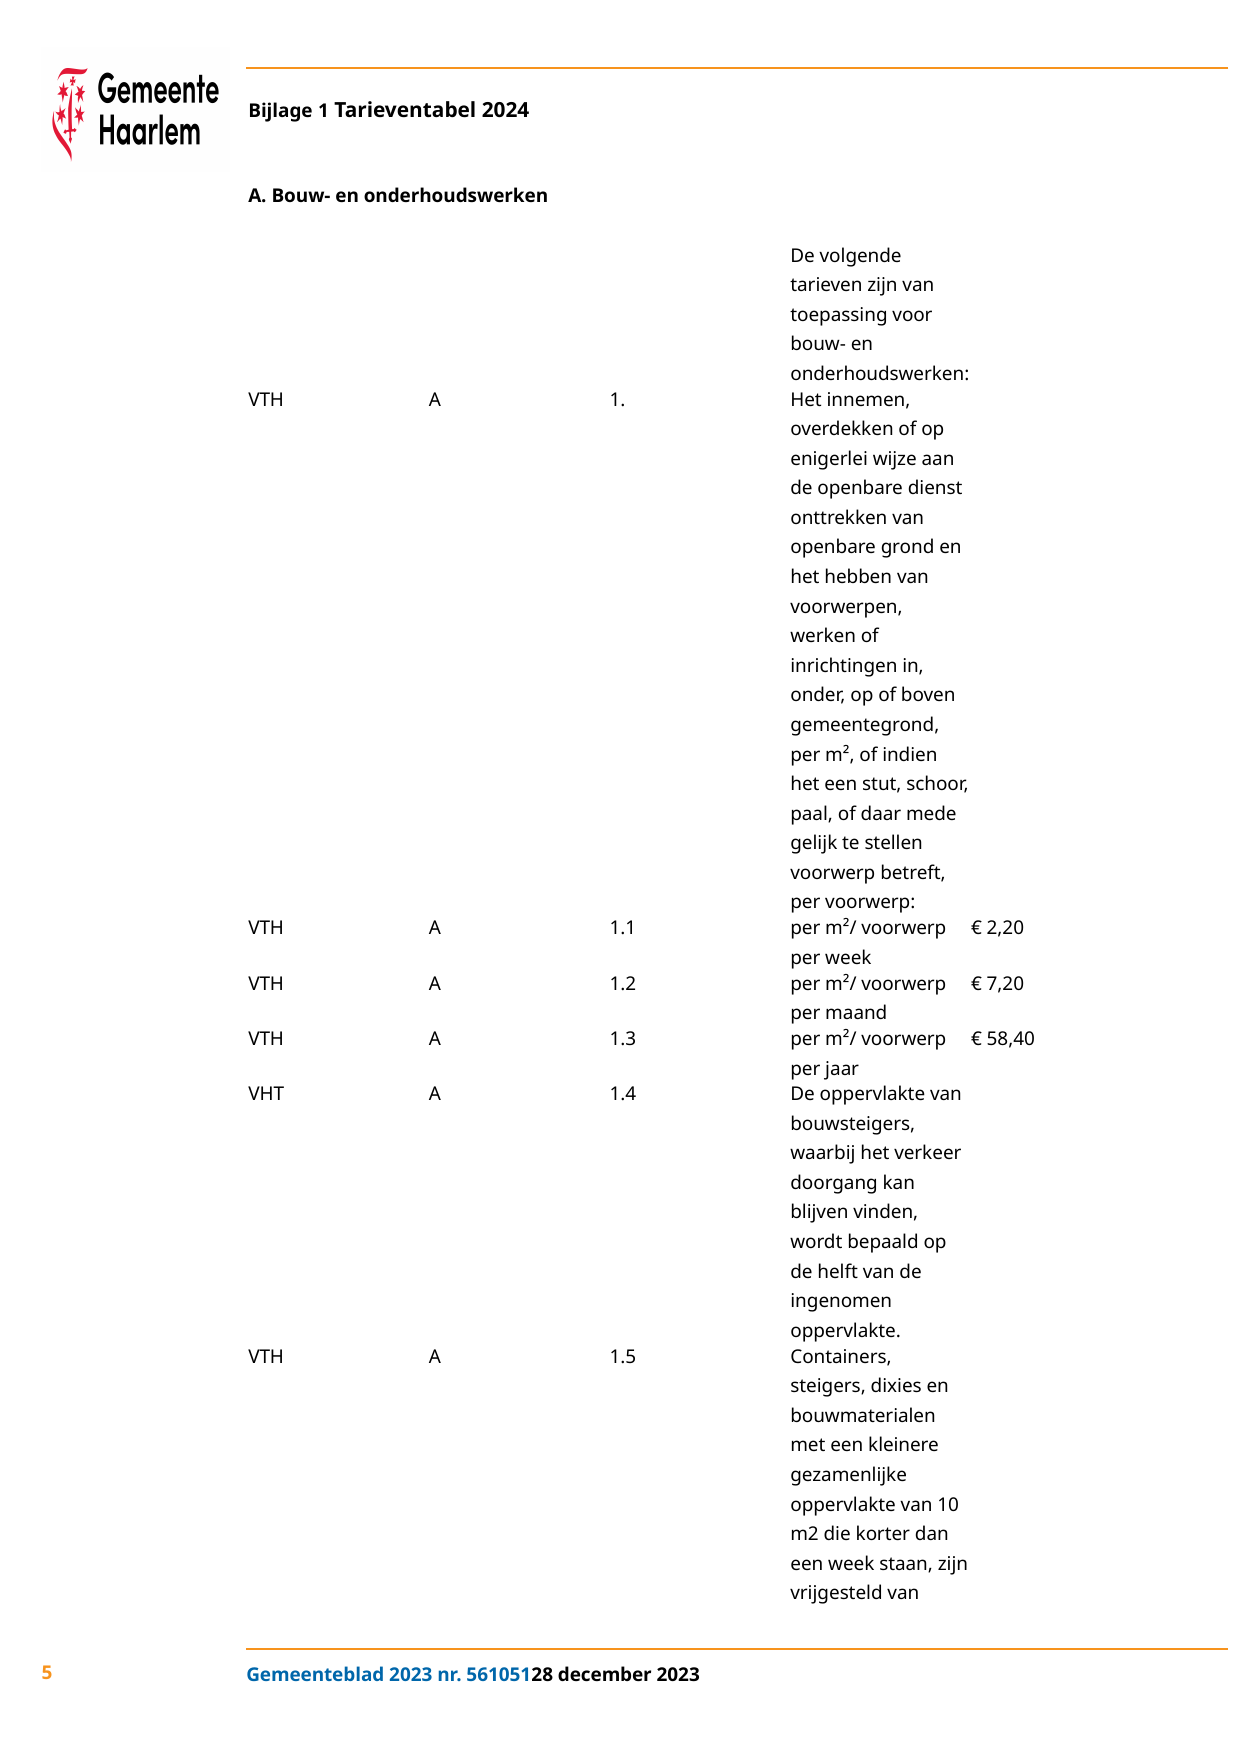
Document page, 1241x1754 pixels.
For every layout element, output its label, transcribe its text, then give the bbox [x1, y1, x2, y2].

table_cell VTH [248, 1025, 429, 1080]
table_cell VTH [248, 915, 429, 970]
table_cell De oppervlakte van bouwsteigers, waarbij het verkeer doorgang kan blijven vinden, wordt bepaald op de helft van de ingenomen oppervlakte. [790, 1080, 971, 1343]
text A. Bouw- en onderhoudswerken [248, 182, 1152, 208]
table_cell 1.1 [609, 915, 790, 970]
table_cell Het innemen, overdekken of op enigerlei wijze aan de openbare dienst onttrekken van openbare grond en het hebben van voorwerpen, werken of inrichtingen in, onder, op of boven gemeentegrond, per m², of indien het een stut, schoor, paal, of daar mede gelijk te stellen voorwerp betreft, per voorwerp: [790, 386, 971, 914]
table_cell 1. [609, 386, 790, 914]
table_cell VTH [248, 970, 429, 1025]
table_cell per m²/ voorwerp per week [790, 915, 971, 970]
table_cell 1.3 [609, 1025, 790, 1080]
text Bijlage 1 Tarieventabel 2024 [248, 95, 1152, 123]
table_header De volgende tarieven zijn van toepassing voor bouw- en onderhoudswerken: [790, 242, 971, 386]
table_header [971, 242, 1152, 386]
table_cell € 58,40 [971, 1025, 1152, 1080]
table_header [429, 242, 609, 386]
table_header [248, 242, 429, 386]
table_cell per m²/ voorwerp per jaar [790, 1025, 971, 1080]
table_cell 1.2 [609, 970, 790, 1025]
table_cell 1.4 [609, 1080, 790, 1343]
table_cell [971, 1080, 1152, 1343]
table_cell A [429, 386, 609, 914]
table_cell 1.5 [609, 1343, 790, 1605]
table_cell € 2,20 [971, 915, 1152, 970]
table_cell A [429, 915, 609, 970]
table_cell € 7,20 [971, 970, 1152, 1025]
table_cell per m²/ voorwerp per maand [790, 970, 971, 1025]
table_cell A [429, 1080, 609, 1343]
table_cell A [429, 1343, 609, 1605]
table_cell VTH [248, 386, 429, 914]
table_cell A [429, 970, 609, 1025]
table_cell Containers, steigers, dixies en bouwmaterialen met een kleinere gezamenlijke oppervlakte van 10 m2 die korter dan een week staan, zijn vrijgesteld van [790, 1343, 971, 1605]
picture [41, 47, 231, 172]
table_cell VHT [248, 1080, 429, 1343]
table_header [609, 242, 790, 386]
table_cell [971, 386, 1152, 914]
table_cell A [429, 1025, 609, 1080]
table_cell [971, 1343, 1152, 1605]
table_cell VTH [248, 1343, 429, 1605]
